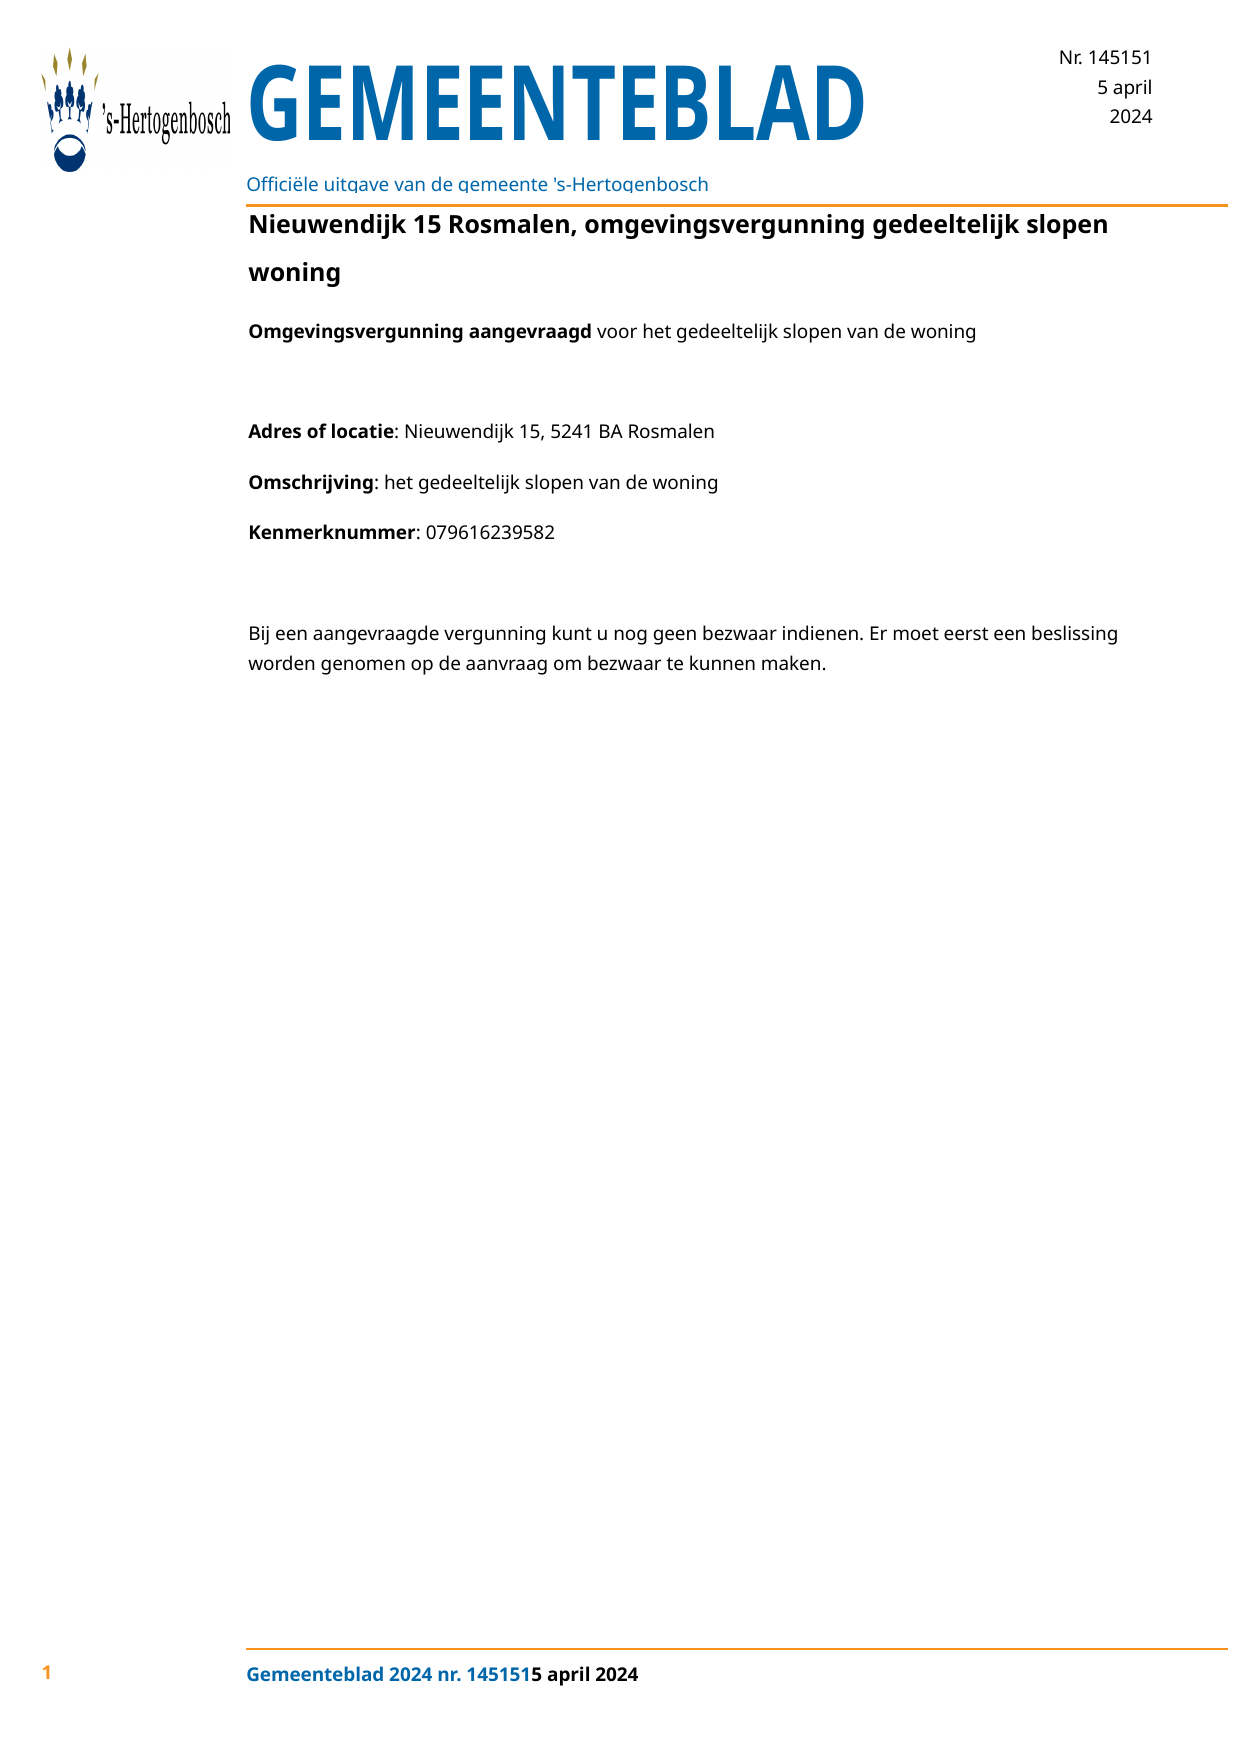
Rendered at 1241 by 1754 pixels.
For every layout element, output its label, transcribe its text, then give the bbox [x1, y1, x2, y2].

text Nieuwendijk 15 Rosmalen, omgevingsvergunning gedeeltelijk slopen woning [248, 207, 1152, 288]
text Bij een aangevraagde vergunning kunt u nog geen bezwaar indienen. Er moet eerst een beslissing worden genomen op de aanvraag om bezwaar te kunnen maken. [248, 620, 1152, 676]
text Adres of locatie: Nieuwendijk 15, 5241 BA Rosmalen [248, 419, 1152, 444]
text Omschrijving: het gedeeltelijk slopen van de woning [248, 469, 1152, 495]
text Omgevingsvergunning aangevraagd voor het gedeeltelijk slopen van de woning [248, 318, 1152, 344]
picture [41, 47, 231, 172]
text Kenmerknummer: 079616239582 [248, 519, 1152, 545]
